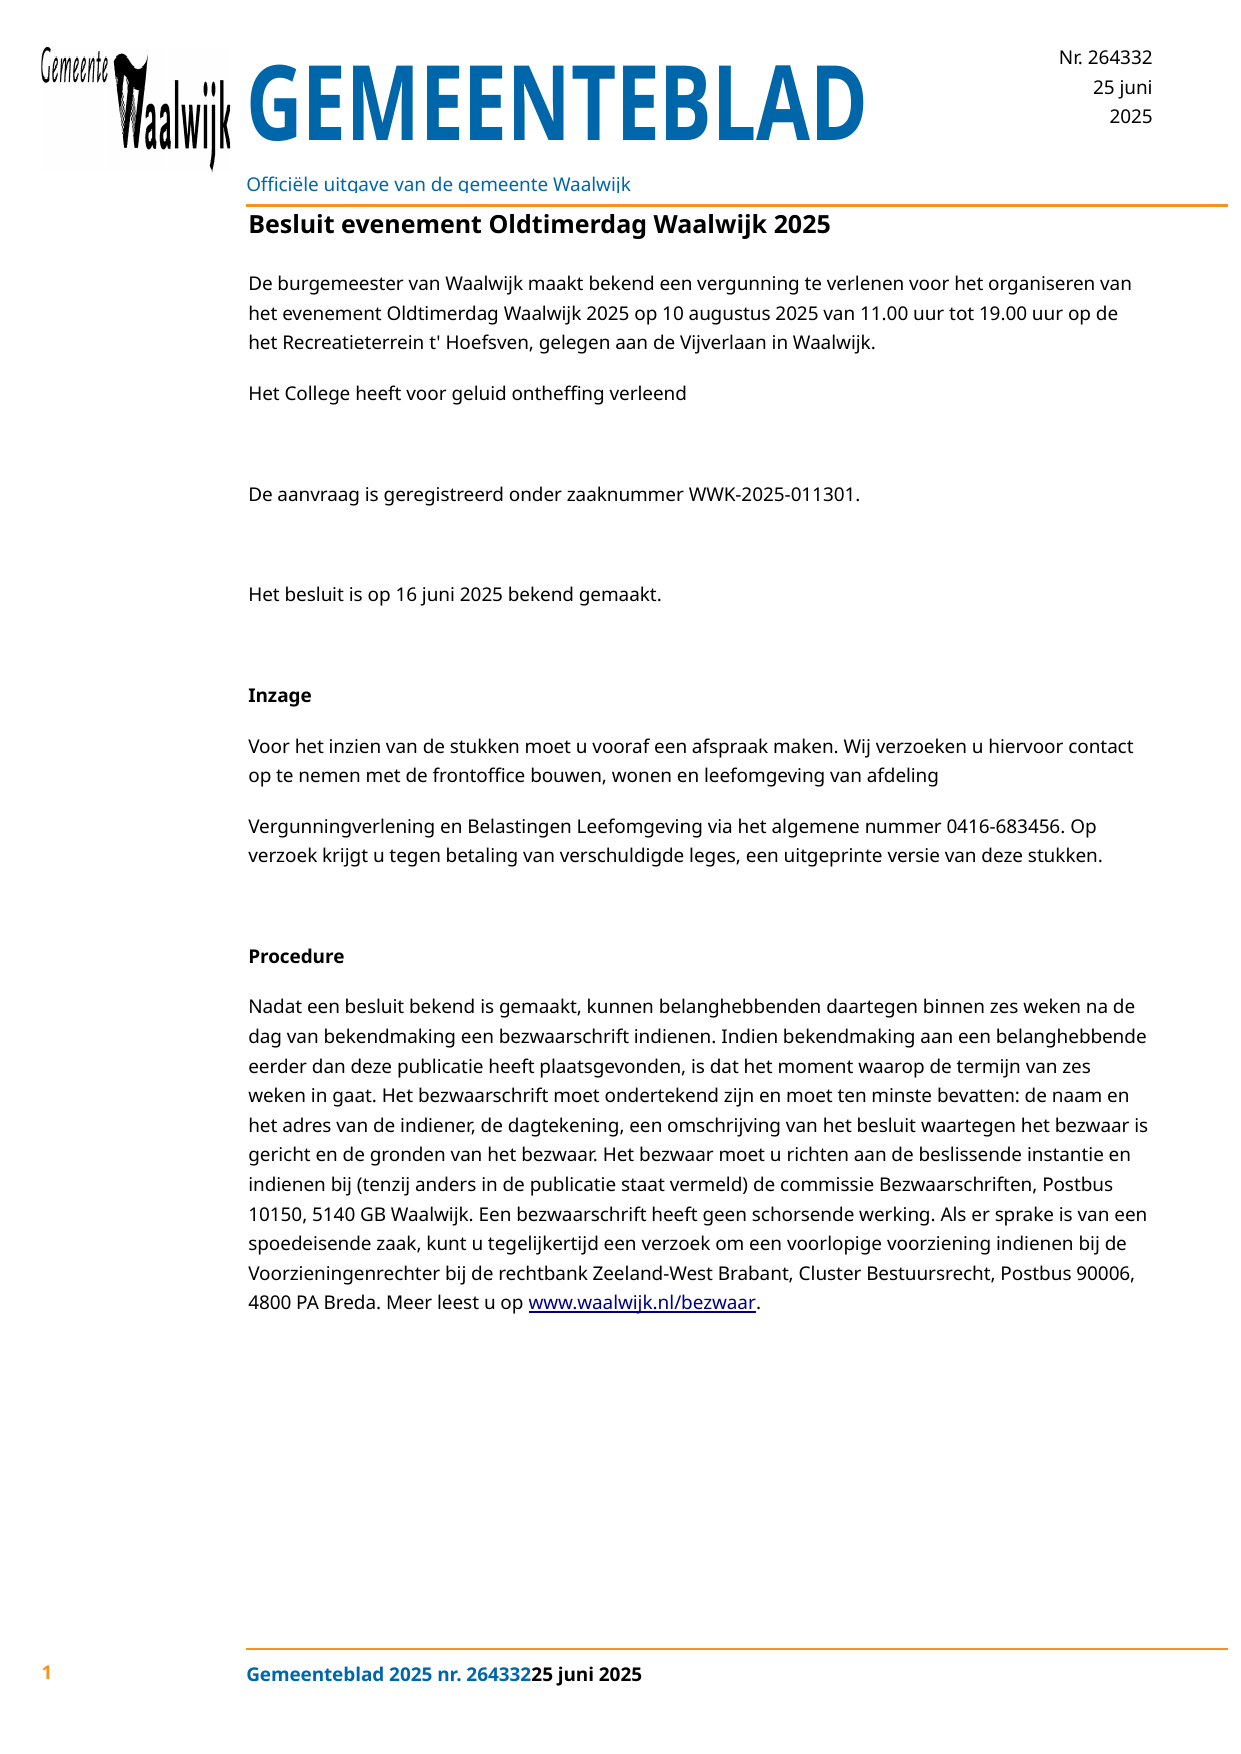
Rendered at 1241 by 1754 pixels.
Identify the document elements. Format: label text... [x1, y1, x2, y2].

text Het College heeft voor geluid ontheffing verleend [248, 380, 1152, 406]
text Nadat een besluit bekend is gemaakt, kunnen belanghebbenden daartegen binnen zes weken na de dag van bekendmaking een bezwaarschrift indienen. Indien bekendmaking aan een belanghebbende eerder dan deze publicatie heeft plaatsgevonden, is dat het moment waarop de termijn van zes weken in gaat. Het bezwaarschrift moet ondertekend zijn en moet ten minste bevatten: de naam en het adres van de indiener, de dagtekening, een omschrijving van het besluit waartegen het bezwaar is gericht en de gronden van het bezwaar. Het bezwaar moet u richten aan de beslissende instantie en indienen bij (tenzij anders in de publicatie staat vermeld) de commissie Bezwaarschriften, Postbus 10150, 5140 GB Waalwijk. Een bezwaarschrift heeft geen schorsende werking. Als er sprake is van een spoedeisende zaak, kunt u tegelijkertijd een verzoek om een voorlopige voorziening indienen bij de Voorzieningenrechter bij de rechtbank Zeeland-West Brabant, Cluster Bestuursrecht, Postbus 90006, 4800 PA Breda. Meer leest u op www.waalwijk.nl/bezwaar. [248, 994, 1152, 1315]
text Vergunningverlening en Belastingen Leefomgeving via het algemene nummer 0416-683456. Op verzoek krijgt u tegen betaling van verschuldigde leges, een uitgeprinte versie van deze stukken. [248, 813, 1152, 868]
text De aanvraag is geregistreerd onder zaaknummer WWK-2025-011301. [248, 481, 1152, 506]
text Procedure [248, 943, 1152, 969]
text Het besluit is op 16 juni 2025 bekend gemaakt. [248, 582, 1152, 607]
text Inzage [248, 682, 1152, 708]
text Besluit evenement Oldtimerdag Waalwijk 2025 [248, 207, 1152, 241]
text Voor het inzien van de stukken moet u vooraf een afspraak maken. Wij verzoeken u hiervoor contact op te nemen met de frontoffice bouwen, wonen en leefomgeving van afdeling [248, 733, 1152, 788]
picture [41, 47, 231, 172]
text De burgemeester van Waalwijk maakt bekend een vergunning te verlenen voor het organiseren van het evenement Oldtimerdag Waalwijk 2025 op 10 augustus 2025 van 11.00 uur tot 19.00 uur op de het Recreatieterrein t' Hoefsven, gelegen aan de Vijverlaan in Waalwijk. [248, 270, 1152, 355]
